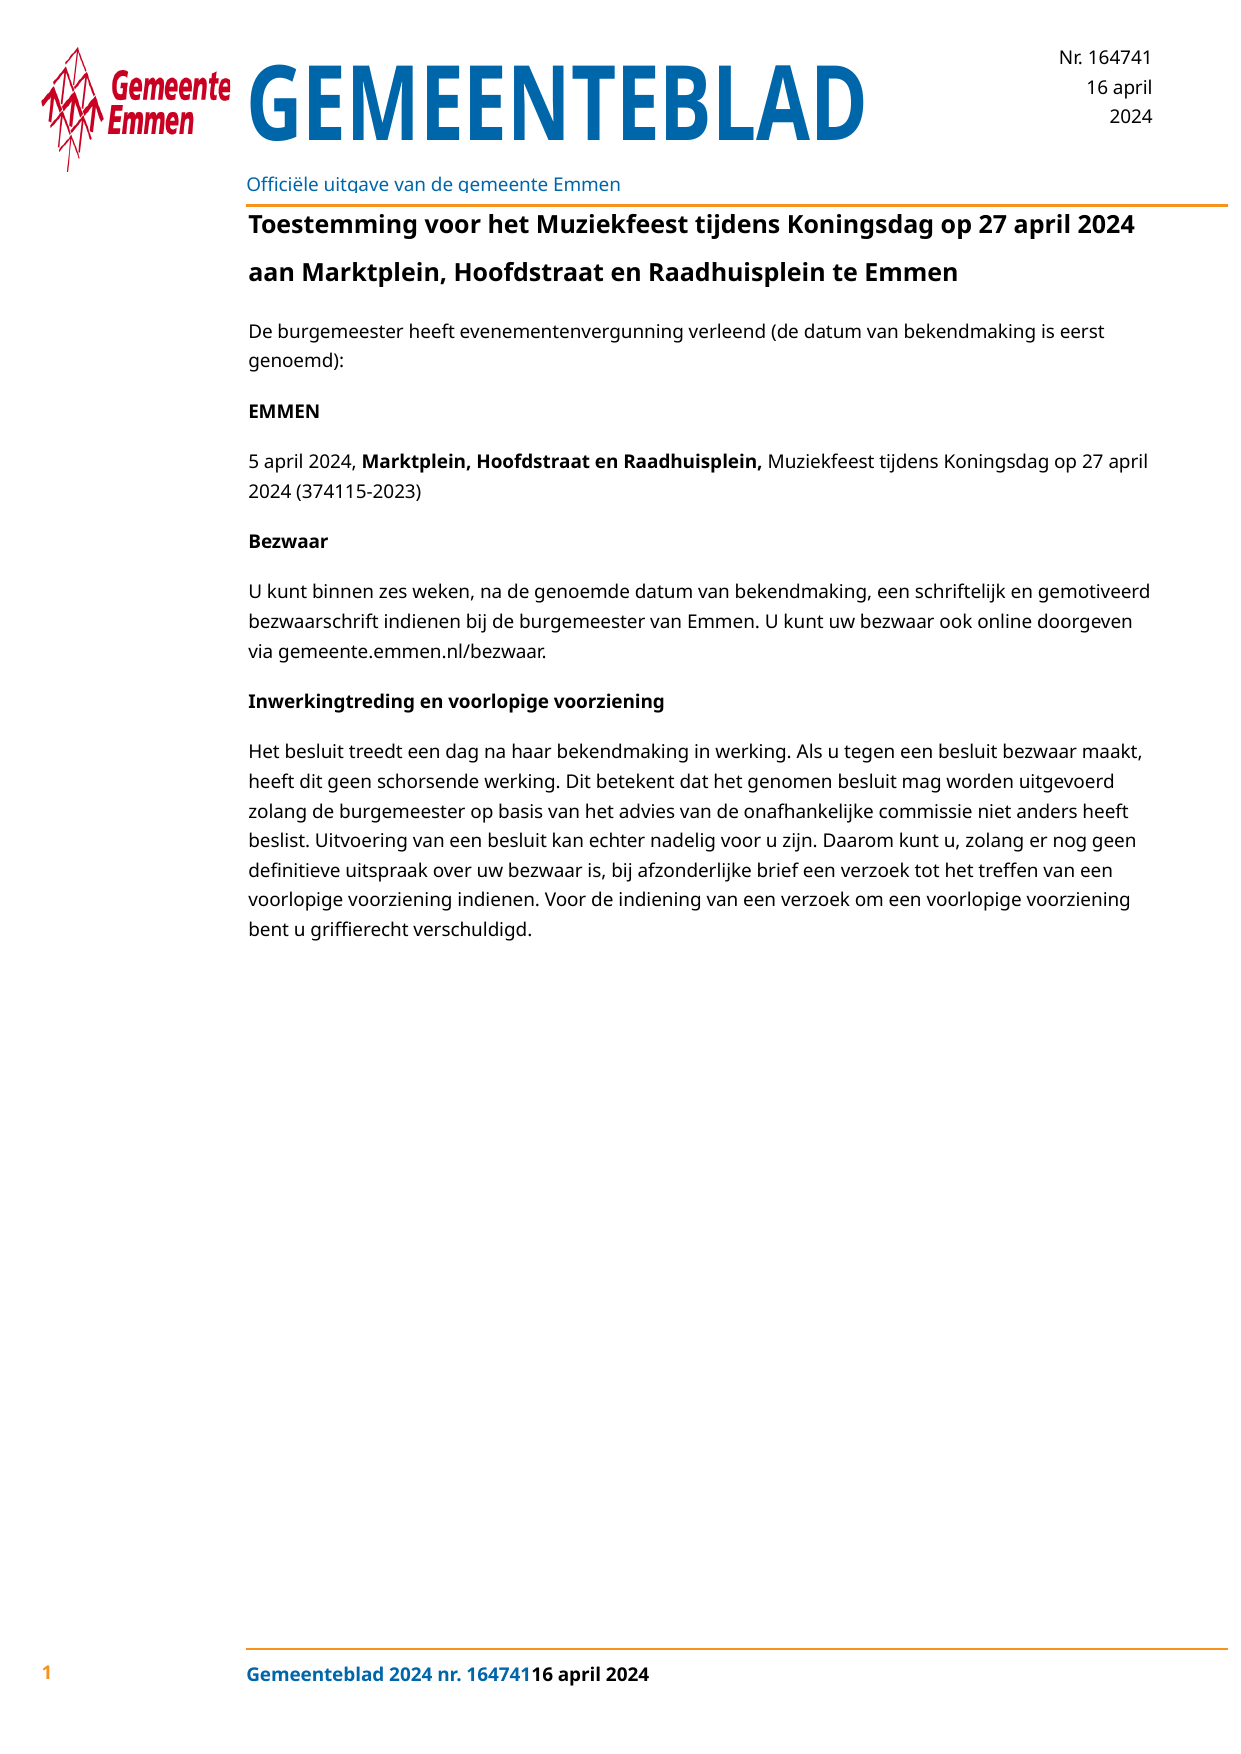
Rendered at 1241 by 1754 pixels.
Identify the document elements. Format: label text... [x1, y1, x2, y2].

text Bezwaar [248, 528, 1152, 554]
text De burgemeester heeft evenementenvergunning verleend (de datum van bekendmaking is eerst genoemd): [248, 318, 1152, 373]
text Het besluit treedt een dag na haar bekendmaking in werking. Als u tegen een besluit bezwaar maakt, heeft dit geen schorsende werking. Dit betekent dat het genomen besluit mag worden uitgevoerd zolang de burgemeester op basis van het advies van de onafhankelijke commissie niet anders heeft beslist. Uitvoering van een besluit kan echter nadelig voor u zijn. Daarom kunt u, zolang er nog geen definitieve uitspraak over uw bezwaar is, bij afzonderlijke brief een verzoek tot het treffen van een voorlopige voorziening indienen. Voor de indiening van een verzoek om een voorlopige voorziening bent u griffierecht verschuldigd. [248, 739, 1152, 942]
picture [41, 47, 231, 172]
text U kunt binnen zes weken, na de genoemde datum van bekendmaking, een schriftelijk en gemotiveerd bezwaarschrift indienen bij de burgemeester van Emmen. U kunt uw bezwaar ook online doorgeven via gemeente.emmen.nl/bezwaar. [248, 579, 1152, 664]
text 5 april 2024, Marktplein, Hoofdstraat en Raadhuisplein, Muziekfeest tijdens Koningsdag op 27 april 2024 (374115-2023) [248, 448, 1152, 504]
text Toestemming voor het Muziekfeest tijdens Koningsdag op 27 april 2024 aan Marktplein, Hoofdstraat en Raadhuisplein te Emmen [248, 207, 1152, 288]
text EMMEN [248, 398, 1152, 424]
text Inwerkingtreding en voorlopige voorziening [248, 688, 1152, 714]
